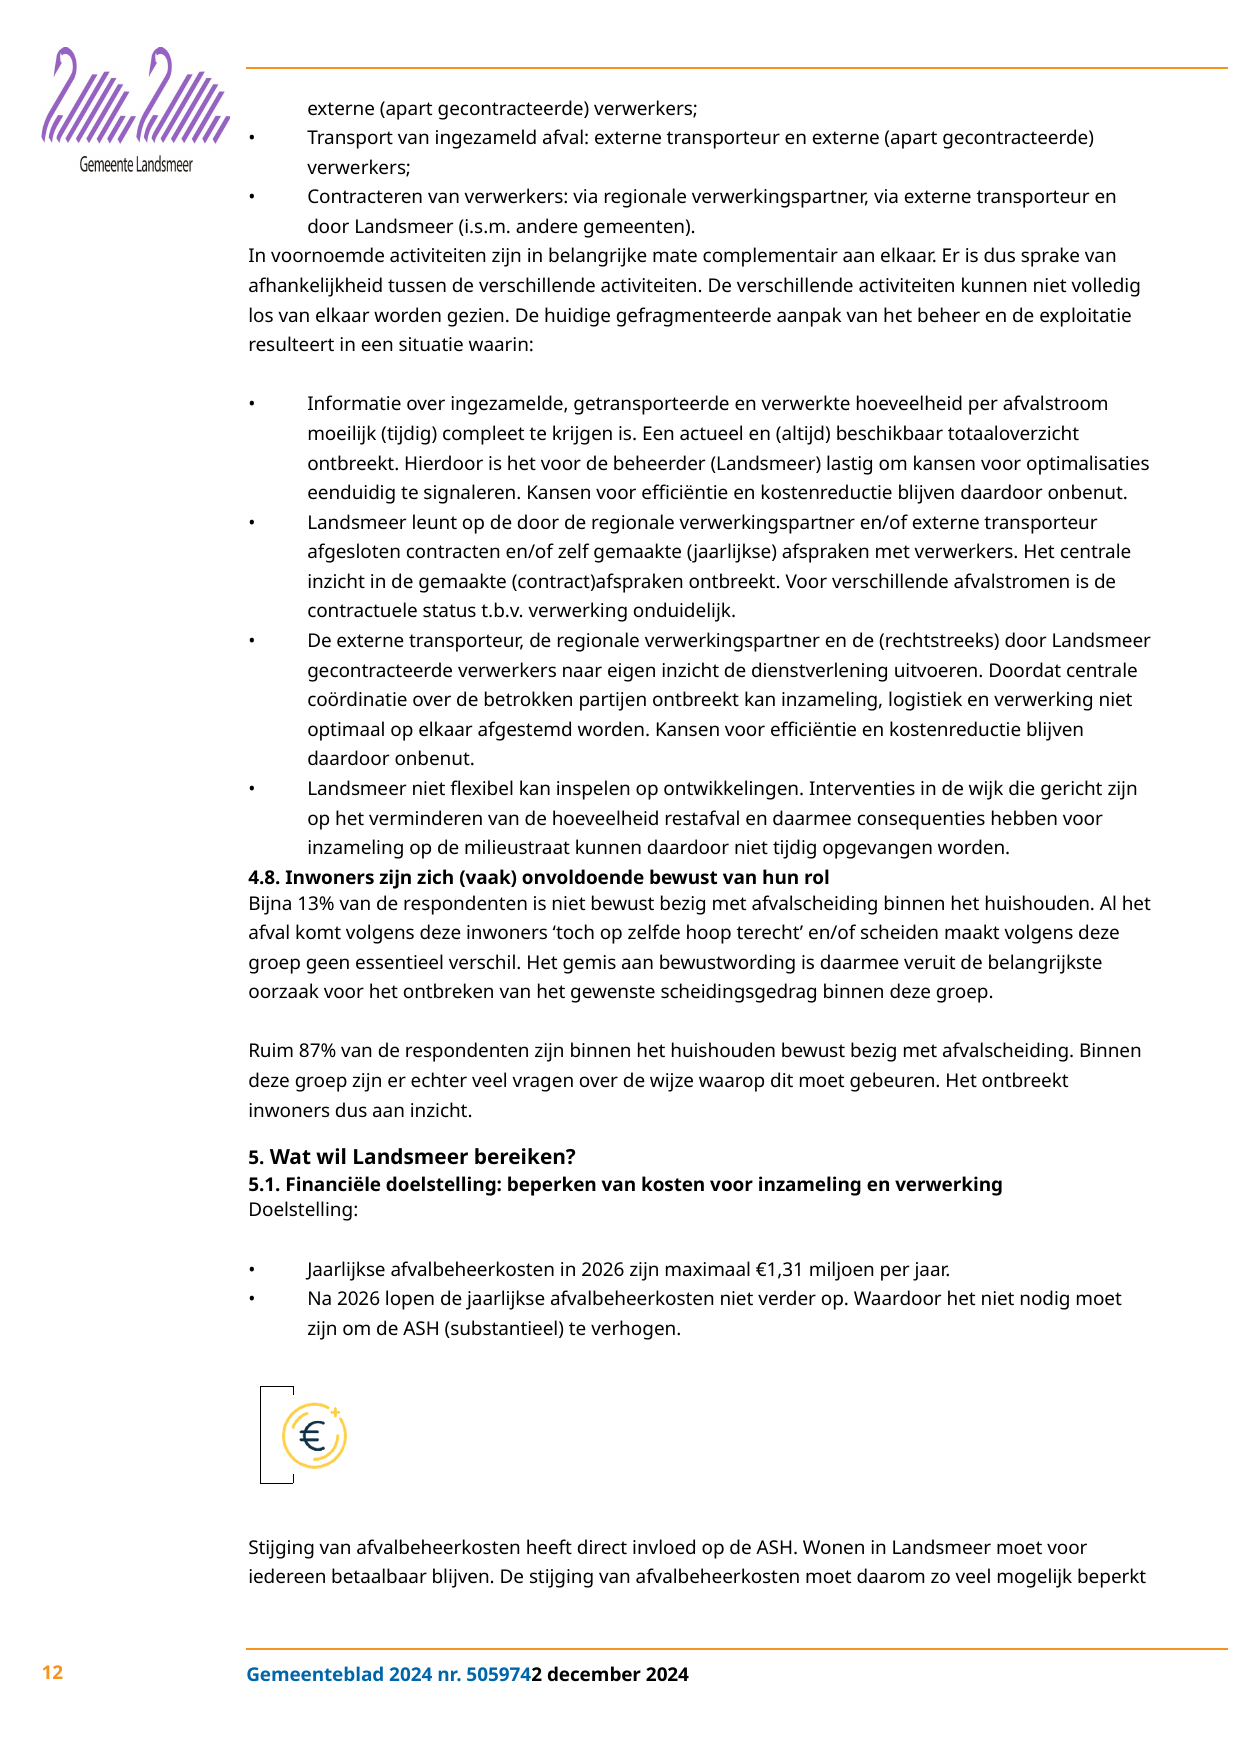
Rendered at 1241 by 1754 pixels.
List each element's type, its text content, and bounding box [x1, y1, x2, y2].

list Contracteren van verwerkers: via regionale verwerkingspartner, via externe transporteur en door Landsmeer (i.s.m. andere gemeenten). [248, 183, 1152, 239]
list De externe transporteur, de regionale verwerkingspartner en de (rechtstreeks) door Landsmeer gecontracteerde verwerkers naar eigen inzicht de dienstverlening uitvoeren. Doordat centrale coördinatie over de betrokken partijen ontbreekt kan inzameling, logistiek en verwerking niet optimaal op elkaar afgestemd worden. Kansen voor efficiëntie en kostenreductie blijven daardoor onbenut. [248, 627, 1152, 771]
text 5.1. Financiële doelstelling: beperken van kosten voor inzameling en verwerking [248, 1171, 1152, 1197]
list externe (apart gecontracteerde) verwerkers; [248, 95, 1152, 121]
list Landsmeer leunt op de door de regionale verwerkingspartner en/of externe transporteur afgesloten contracten en/of zelf gemaakte (jaarlijkse) afspraken met verwerkers. Het centrale inzicht in de gemaakte (contract)afspraken ontbreekt. Voor verschillende afvalstromen is de contractuele status t.b.v. verwerking onduidelijk. [248, 509, 1152, 623]
list Na 2026 lopen de jaarlijkse afvalbeheerkosten niet verder op. Waardoor het niet nodig moet zijn om de ASH (substantieel) te verhogen. [248, 1285, 1152, 1341]
text Stijging van afvalbeheerkosten heeft direct invloed op de ASH. Wonen in Landsmeer moet voor iedereen betaalbaar blijven. De stijging van afvalbeheerkosten moet daarom zo veel mogelijk beperkt [248, 1534, 1152, 1589]
picture [268, 1395, 358, 1474]
text Bijna 13% van de respondenten is niet bewust bezig met afvalscheiding binnen het huishouden. Al het afval komt volgens deze inwoners ‘toch op zelfde hoop terecht’ en/of scheiden maakt volgens deze groep geen essentieel verschil. Het gemis aan bewustwording is daarmee veruit de belangrijkste oorzaak voor het ontbreken van het gewenste scheidingsgedrag binnen deze groep. [248, 890, 1152, 1004]
list Transport van ingezameld afval: externe transporteur en externe (apart gecontracteerde) verwerkers; [248, 124, 1152, 180]
text 5. Wat wil Landsmeer bereiken? [248, 1142, 1152, 1171]
text Ruim 87% van de respondenten zijn binnen het huishouden bewust bezig met afvalscheiding. Binnen deze groep zijn er echter veel vragen over de wijze waarop dit moet gebeuren. Het ontbreekt inwoners dus aan inzicht. [248, 1038, 1152, 1122]
list Jaarlijkse afvalbeheerkosten in 2026 zijn maximaal €1,31 miljoen per jaar. [248, 1256, 1152, 1281]
list Informatie over ingezamelde, getransporteerde en verwerkte hoeveelheid per afvalstroom moeilijk (tijdig) compleet te krijgen is. Een actueel en (altijd) beschikbaar totaaloverzicht ontbreekt. Hierdoor is het voor de beheerder (Landsmeer) lastig om kansen voor optimalisaties eenduidig te signaleren. Kansen voor efficiëntie en kostenreductie blijven daardoor onbenut. [248, 391, 1152, 505]
text Doelstelling: [248, 1197, 1152, 1222]
text 4.8. Inwoners zijn zich (vaak) onvoldoende bewust van hun rol [248, 864, 1152, 890]
text In voornoemde activiteiten zijn in belangrijke mate complementair aan elkaar. Er is dus sprake van afhankelijkheid tussen de verschillende activiteiten. De verschillende activiteiten kunnen niet volledig los van elkaar worden gezien. De huidige gefragmenteerde aanpak van het beheer en de exploitatie resulteert in een situatie waarin: [248, 243, 1152, 357]
picture [41, 47, 231, 172]
list Landsmeer niet flexibel kan inspelen op ontwikkelingen. Interventies in de wijk die gericht zijn op het verminderen van de hoeveelheid restafval en daarmee consequenties hebben voor inzameling op de milieustraat kunnen daardoor niet tijdig opgevangen worden. [248, 775, 1152, 860]
